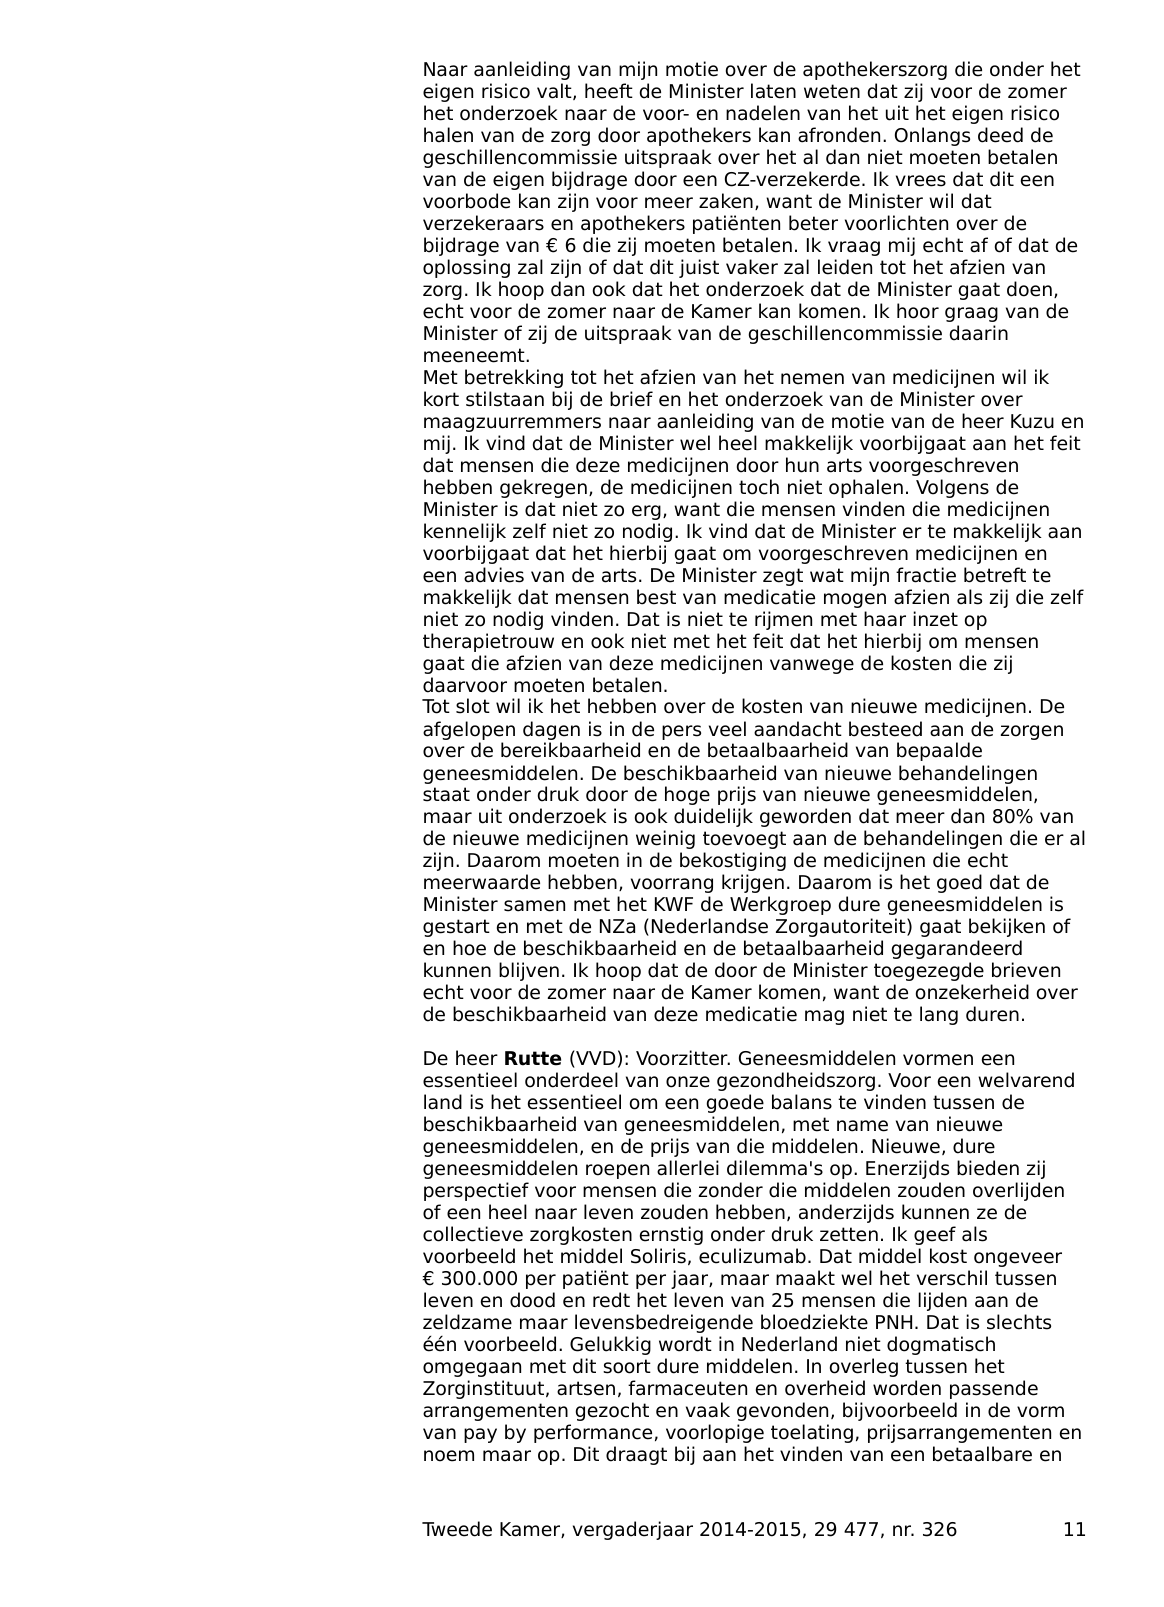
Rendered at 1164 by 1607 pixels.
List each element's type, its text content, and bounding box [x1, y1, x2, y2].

text De heer Rutte (VVD): Voorzitter. Geneesmiddelen vormen een essentieel onderdeel van onze gezondheidszorg. Voor een welvarend land is het essentieel om een goede balans te vinden tussen de beschikbaarheid van geneesmiddelen, met name van nieuwe geneesmiddelen, en de prijs van die middelen. Nieuwe, dure geneesmiddelen roepen allerlei dilemma's op. Enerzijds bieden zij perspectief voor mensen die zonder die middelen zouden overlijden of een heel naar leven zouden hebben, anderzijds kunnen ze de collectieve zorgkosten ernstig onder druk zetten. Ik geef als voorbeeld het middel Soliris, eculizumab. Dat middel kost ongeveer € 300.000 per patiënt per jaar, maar maakt wel het verschil tussen leven en dood en redt het leven van 25 mensen die lijden aan de zeldzame maar levensbedreigende bloedziekte PNH. Dat is slechts één voorbeeld. Gelukkig wordt in Nederland niet dogmatisch omgegaan met dit soort dure middelen. In overleg tussen het Zorginstituut, artsen, farmaceuten en overheid worden passende arrangementen gezocht en vaak gevonden, bijvoorbeeld in de vorm van pay by performance, voorlopige toelating, prijsarrangementen en noem maar op. Dit draagt bij aan het vinden van een betaalbare en [422, 1048, 1087, 1466]
text Naar aanleiding van mijn motie over de apothekerszorg die onder het eigen risico valt, heeft de Minister laten weten dat zij voor de zomer het onderzoek naar de voor- en nadelen van het uit het eigen risico halen van de zorg door apothekers kan afronden. Onlangs deed de geschillencommissie uitspraak over het al dan niet moeten betalen van de eigen bijdrage door een CZ-verzekerde. Ik vrees dat dit een voorbode kan zijn voor meer zaken, want de Minister wil dat verzekeraars en apothekers patiënten beter voorlichten over de bijdrage van € 6 die zij moeten betalen. Ik vraag mij echt af of dat de oplossing zal zijn of dat dit juist vaker zal leiden tot het afzien van zorg. Ik hoop dan ook dat het onderzoek dat de Minister gaat doen, echt voor de zomer naar de Kamer kan komen. Ik hoor graag van de Minister of zij de uitspraak van de geschillencommissie daarin meeneemt. [422, 59, 1087, 367]
text Tot slot wil ik het hebben over de kosten van nieuwe medicijnen. De afgelopen dagen is in de pers veel aandacht besteed aan de zorgen over de bereikbaarheid en de betaalbaarheid van bepaalde geneesmiddelen. De beschikbaarheid van nieuwe behandelingen staat onder druk door de hoge prijs van nieuwe geneesmiddelen, maar uit onderzoek is ook duidelijk geworden dat meer dan 80% van de nieuwe medicijnen weinig toevoegt aan de behandelingen die er al zijn. Daarom moeten in de bekostiging de medicijnen die echt meerwaarde hebben, voorrang krijgen. Daarom is het goed dat de Minister samen met het KWF de Werkgroep dure geneesmiddelen is gestart en met de NZa (Nederlandse Zorgautoriteit) gaat bekijken of en hoe de beschikbaarheid en de betaalbaarheid gegarandeerd kunnen blijven. Ik hoop dat de door de Minister toegezegde brieven echt voor de zomer naar de Kamer komen, want de onzekerheid over de beschikbaarheid van deze medicatie mag niet te lang duren. [422, 696, 1087, 1026]
text Met betrekking tot het afzien van het nemen van medicijnen wil ik kort stilstaan bij de brief en het onderzoek van de Minister over maagzuurremmers naar aanleiding van de motie van de heer Kuzu en mij. Ik vind dat de Minister wel heel makkelijk voorbijgaat aan het feit dat mensen die deze medicijnen door hun arts voorgeschreven hebben gekregen, de medicijnen toch niet ophalen. Volgens de Minister is dat niet zo erg, want die mensen vinden die medicijnen kennelijk zelf niet zo nodig. Ik vind dat de Minister er te makkelijk aan voorbijgaat dat het hierbij gaat om voorgeschreven medicijnen en een advies van de arts. De Minister zegt wat mijn fractie betreft te makkelijk dat mensen best van medicatie mogen afzien als zij die zelf niet zo nodig vinden. Dat is niet te rijmen met haar inzet op therapietrouw en ook niet met het feit dat het hierbij om mensen gaat die afzien van deze medicijnen vanwege de kosten die zij daarvoor moeten betalen. [422, 367, 1087, 696]
